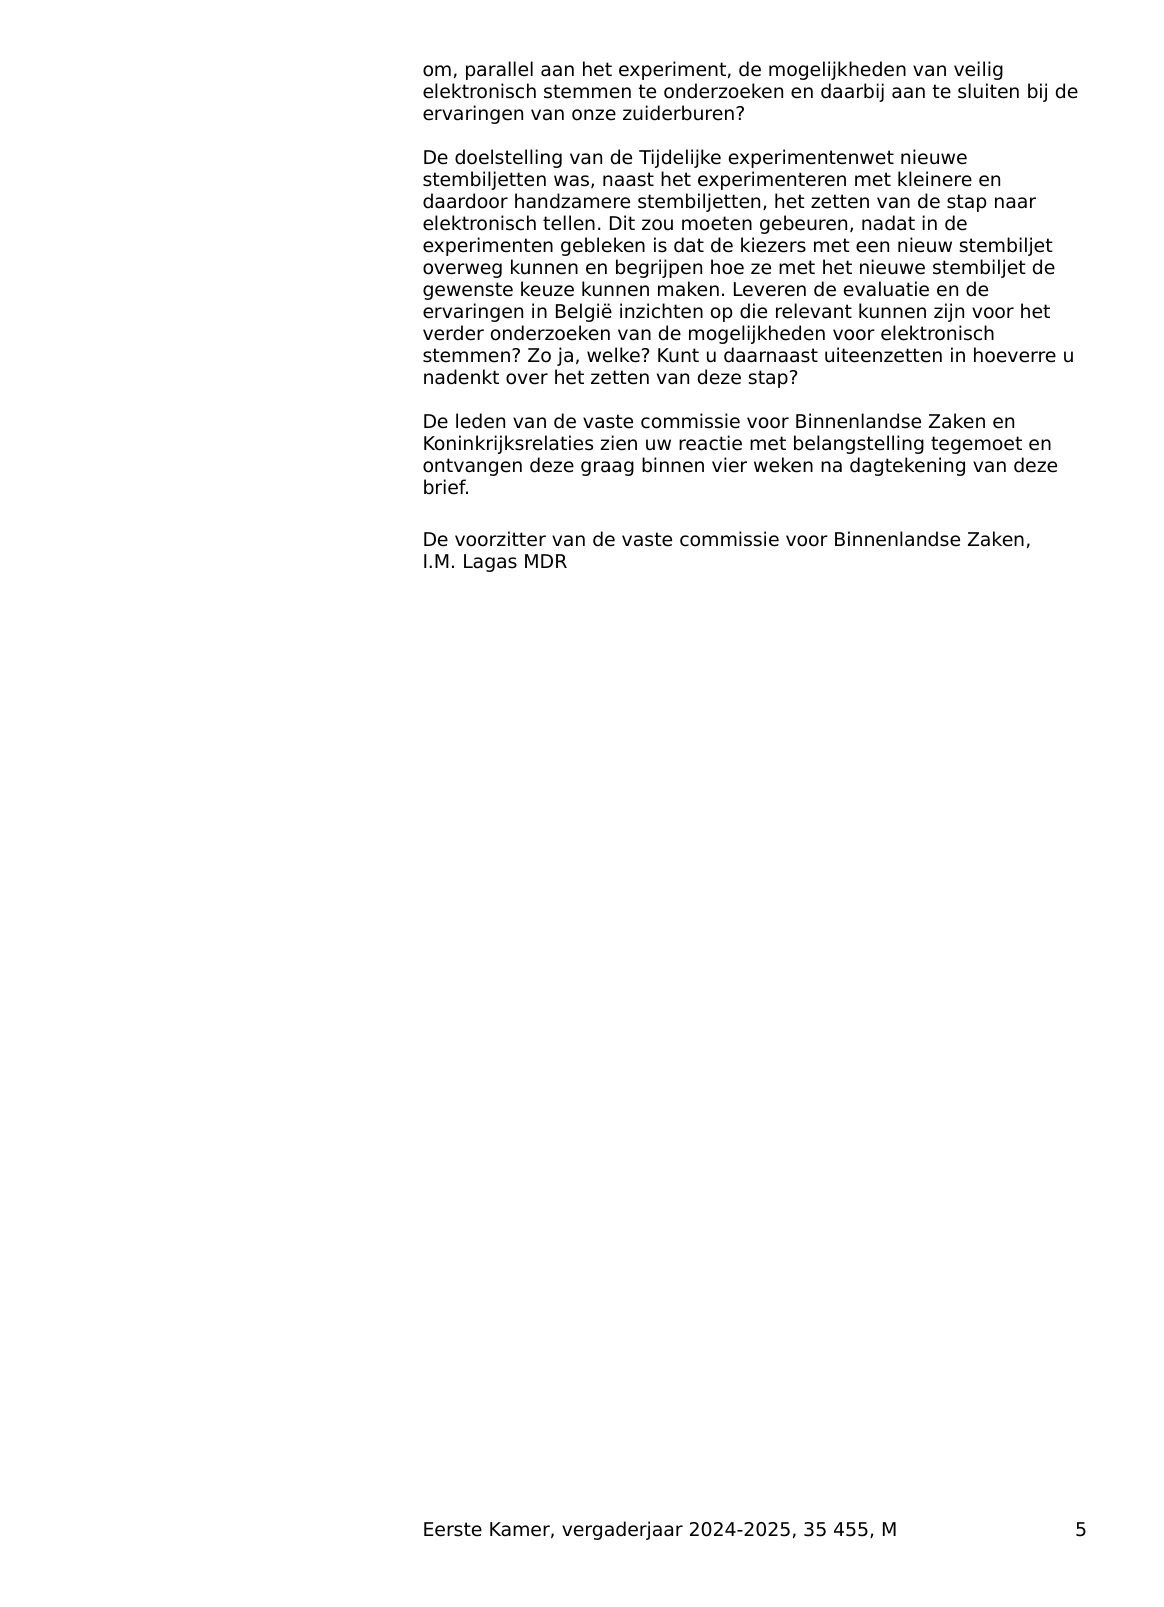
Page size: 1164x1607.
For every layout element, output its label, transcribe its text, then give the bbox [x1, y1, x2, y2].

text De doelstelling van de Tijdelijke experimentenwet nieuwe stembiljetten was, naast het experimenteren met kleinere en daardoor handzamere stembiljetten, het zetten van de stap naar elektronisch tellen. Dit zou moeten gebeuren, nadat in de experimenten gebleken is dat de kiezers met een nieuw stembiljet overweg kunnen en begrijpen hoe ze met het nieuwe stembiljet de gewenste keuze kunnen maken. Leveren de evaluatie en de ervaringen in België inzichten op die relevant kunnen zijn voor het verder onderzoeken van de mogelijkheden voor elektronisch stemmen? Zo ja, welke? Kunt u daarnaast uiteenzetten in hoeverre u nadenkt over het zetten van deze stap? [422, 147, 1087, 389]
text om, parallel aan het experiment, de mogelijkheden van veilig elektronisch stemmen te onderzoeken en daarbij aan te sluiten bij de ervaringen van onze zuiderburen? [422, 59, 1087, 125]
text De leden van de vaste commissie voor Binnenlandse Zaken en Koninkrijksrelaties zien uw reactie met belangstelling tegemoet en ontvangen deze graag binnen vier weken na dagtekening van deze brief. [422, 411, 1087, 499]
text De voorzitter van de vaste commissie voor Binnenlandse Zaken, I.M. Lagas MDR [422, 529, 1087, 573]
